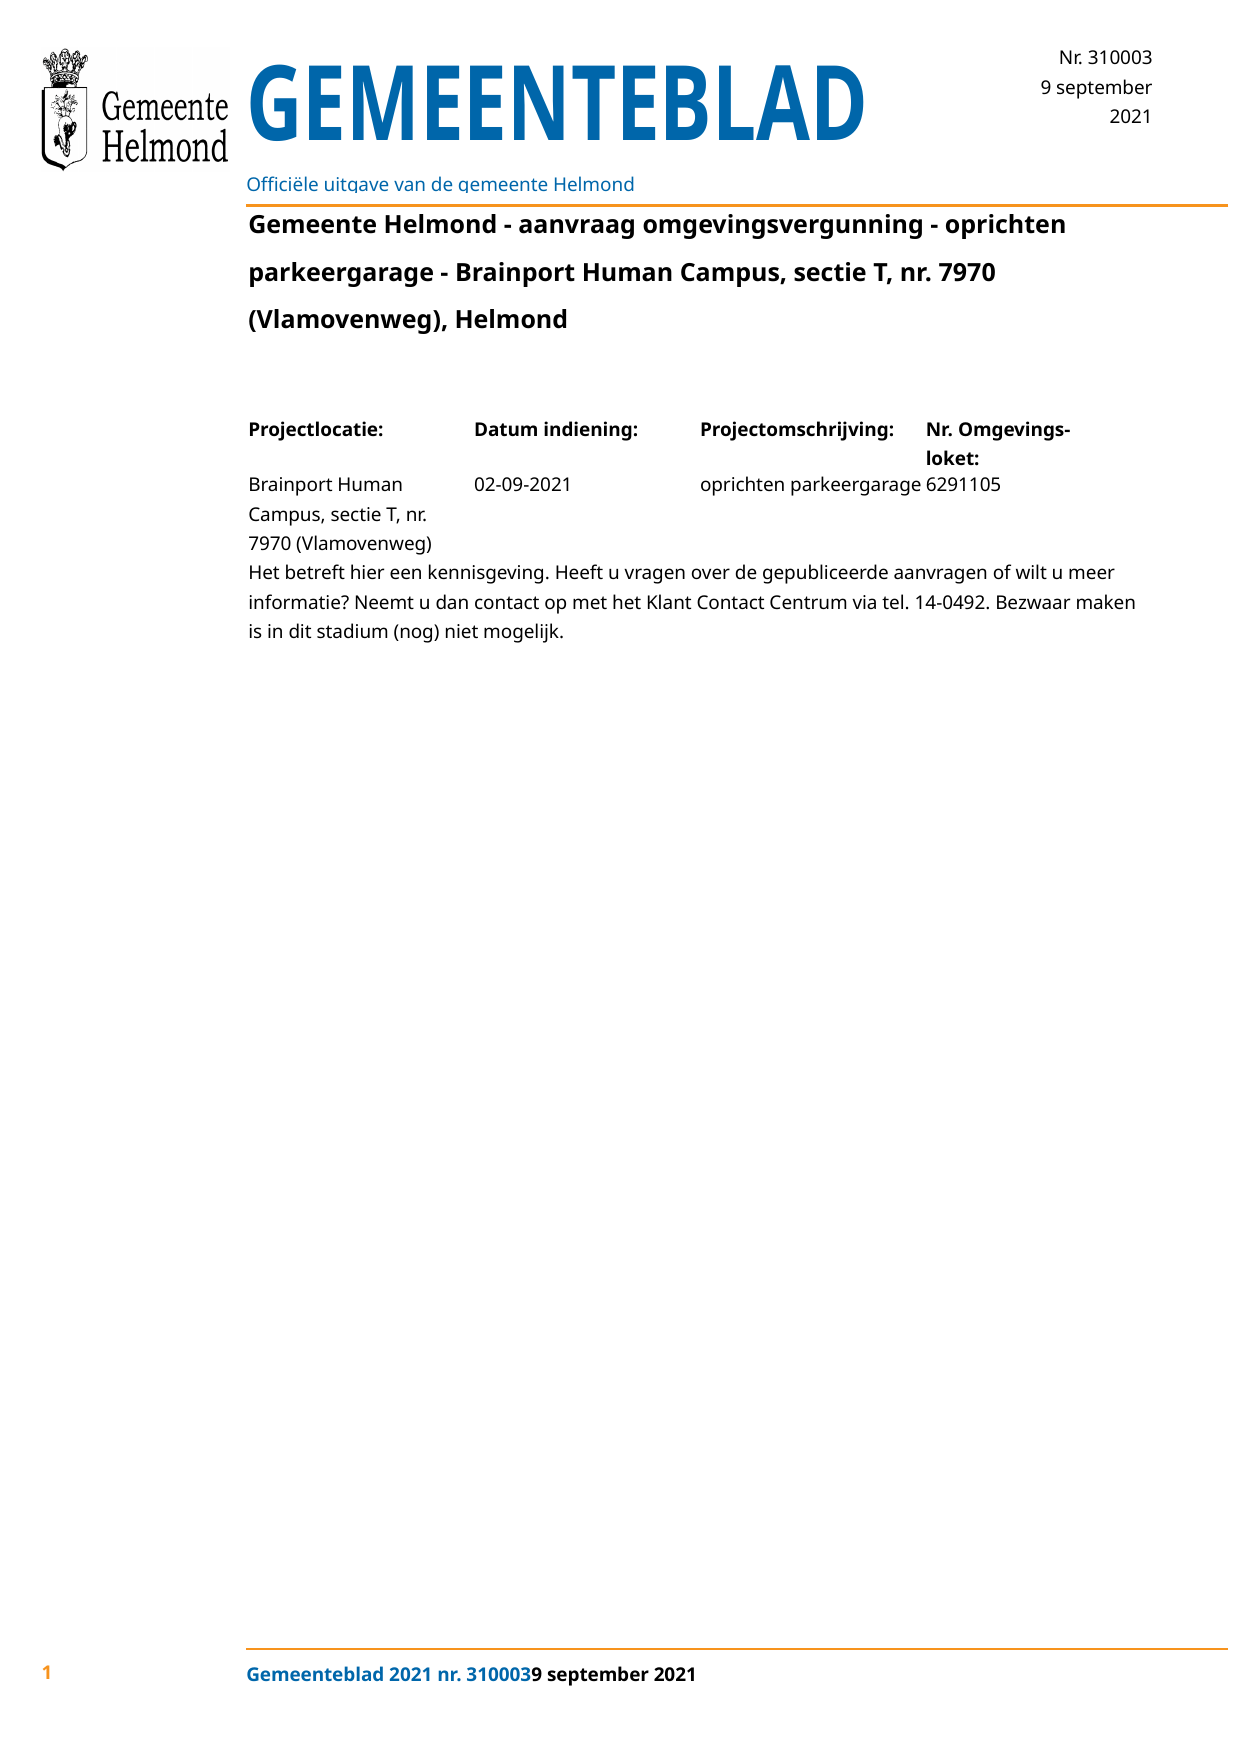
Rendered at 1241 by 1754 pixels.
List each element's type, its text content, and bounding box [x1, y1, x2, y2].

table_cell Brainport Human Campus, sectie T, nr. 7970 (Vlamovenweg) [248, 471, 474, 556]
table_cell oprichten parkeergarage [700, 471, 926, 556]
table_header Nr. Omgevings- loket: [926, 416, 1152, 471]
table_cell 6291105 [926, 471, 1152, 556]
table_header Projectlocatie: [248, 416, 474, 471]
text Het betreft hier een kennisgeving. Heeft u vragen over de gepubliceerde aanvragen of wilt u meer informatie? Neemt u dan contact op met het Klant Contact Centrum via tel. 14-0492. Bezwaar maken is in dit stadium (nog) niet mogelijk. [248, 559, 1152, 644]
table_header Datum indiening: [474, 416, 700, 471]
table_header Projectomschrijving: [700, 416, 926, 471]
picture [41, 47, 231, 172]
table_cell 02-09-2021 [474, 471, 700, 556]
text Gemeente Helmond - aanvraag omgevingsvergunning - oprichten parkeergarage - Brainport Human Campus, sectie T, nr. 7970 (Vlamovenweg), Helmond [248, 207, 1152, 336]
